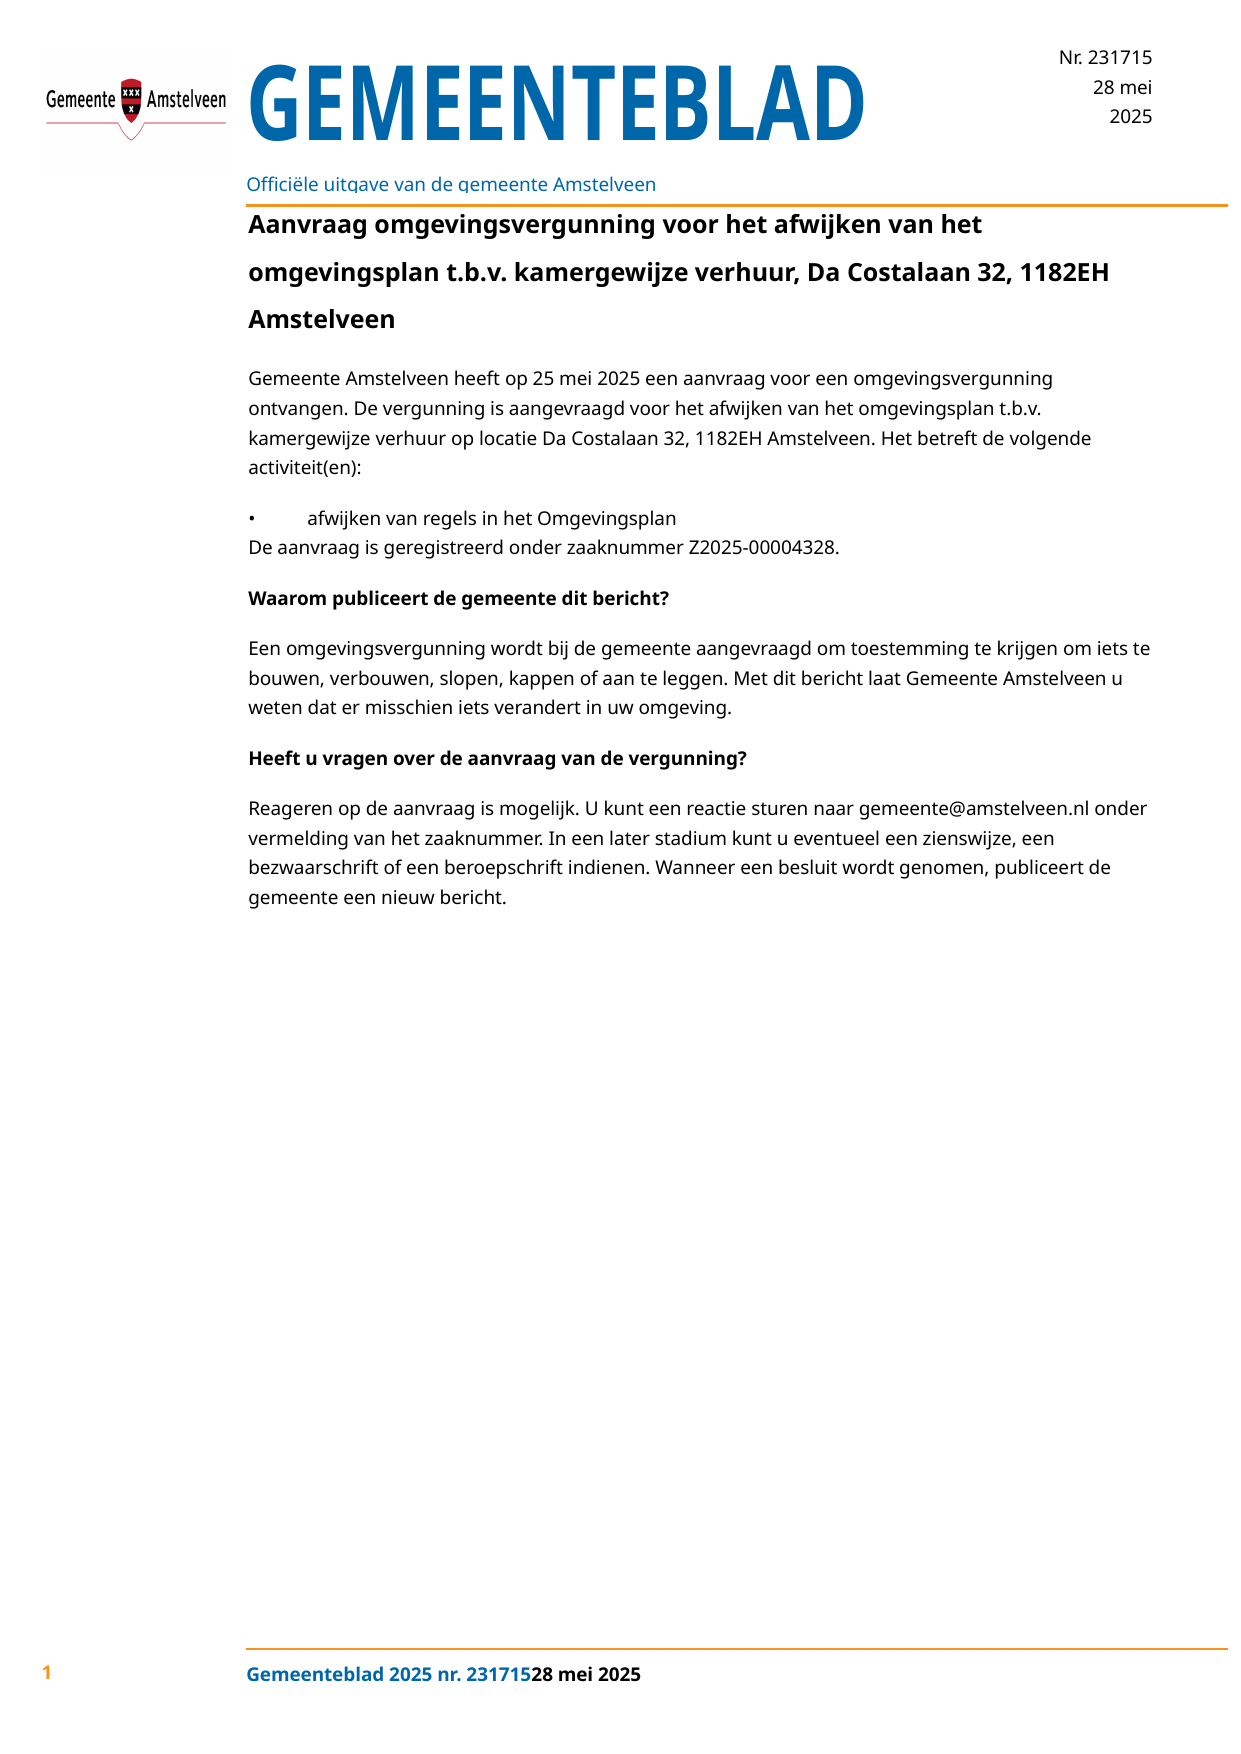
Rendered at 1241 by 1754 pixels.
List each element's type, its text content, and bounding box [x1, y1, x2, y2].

text De aanvraag is geregistreerd onder zaaknummer Z2025-00004328. [248, 534, 1152, 560]
text Een omgevingsvergunning wordt bij de gemeente aangevraagd om toestemming te krijgen om iets te bouwen, verbouwen, slopen, kappen of aan te leggen. Met dit bericht laat Gemeente Amstelveen u weten dat er misschien iets verandert in uw omgeving. [248, 635, 1152, 720]
text Gemeente Amstelveen heeft op 25 mei 2025 een aanvraag voor een omgevingsvergunning ontvangen. De vergunning is aangevraagd voor het afwijken van het omgevingsplan t.b.v. kamergewijze verhuur op locatie Da Costalaan 32, 1182EH Amstelveen. Het betreft de volgende activiteit(en): [248, 366, 1152, 480]
picture [41, 47, 231, 172]
text Aanvraag omgevingsvergunning voor het afwijken van het omgevingsplan t.b.v. kamergewijze verhuur, Da Costalaan 32, 1182EH Amstelveen [248, 207, 1152, 336]
text Reageren op de aanvraag is mogelijk. U kunt een reactie sturen naar gemeente@amstelveen.nl onder vermelding van het zaaknummer. In een later stadium kunt u eventueel een zienswijze, een bezwaarschrift of een beroepschrift indienen. Wanneer een besluit wordt genomen, publiceert de gemeente een nieuw bericht. [248, 795, 1152, 909]
text Waarom publiceert de gemeente dit bericht? [248, 585, 1152, 610]
list afwijken van regels in het Omgevingsplan [248, 505, 1152, 530]
text Heeft u vragen over de aanvraag van de vergunning? [248, 745, 1152, 770]
